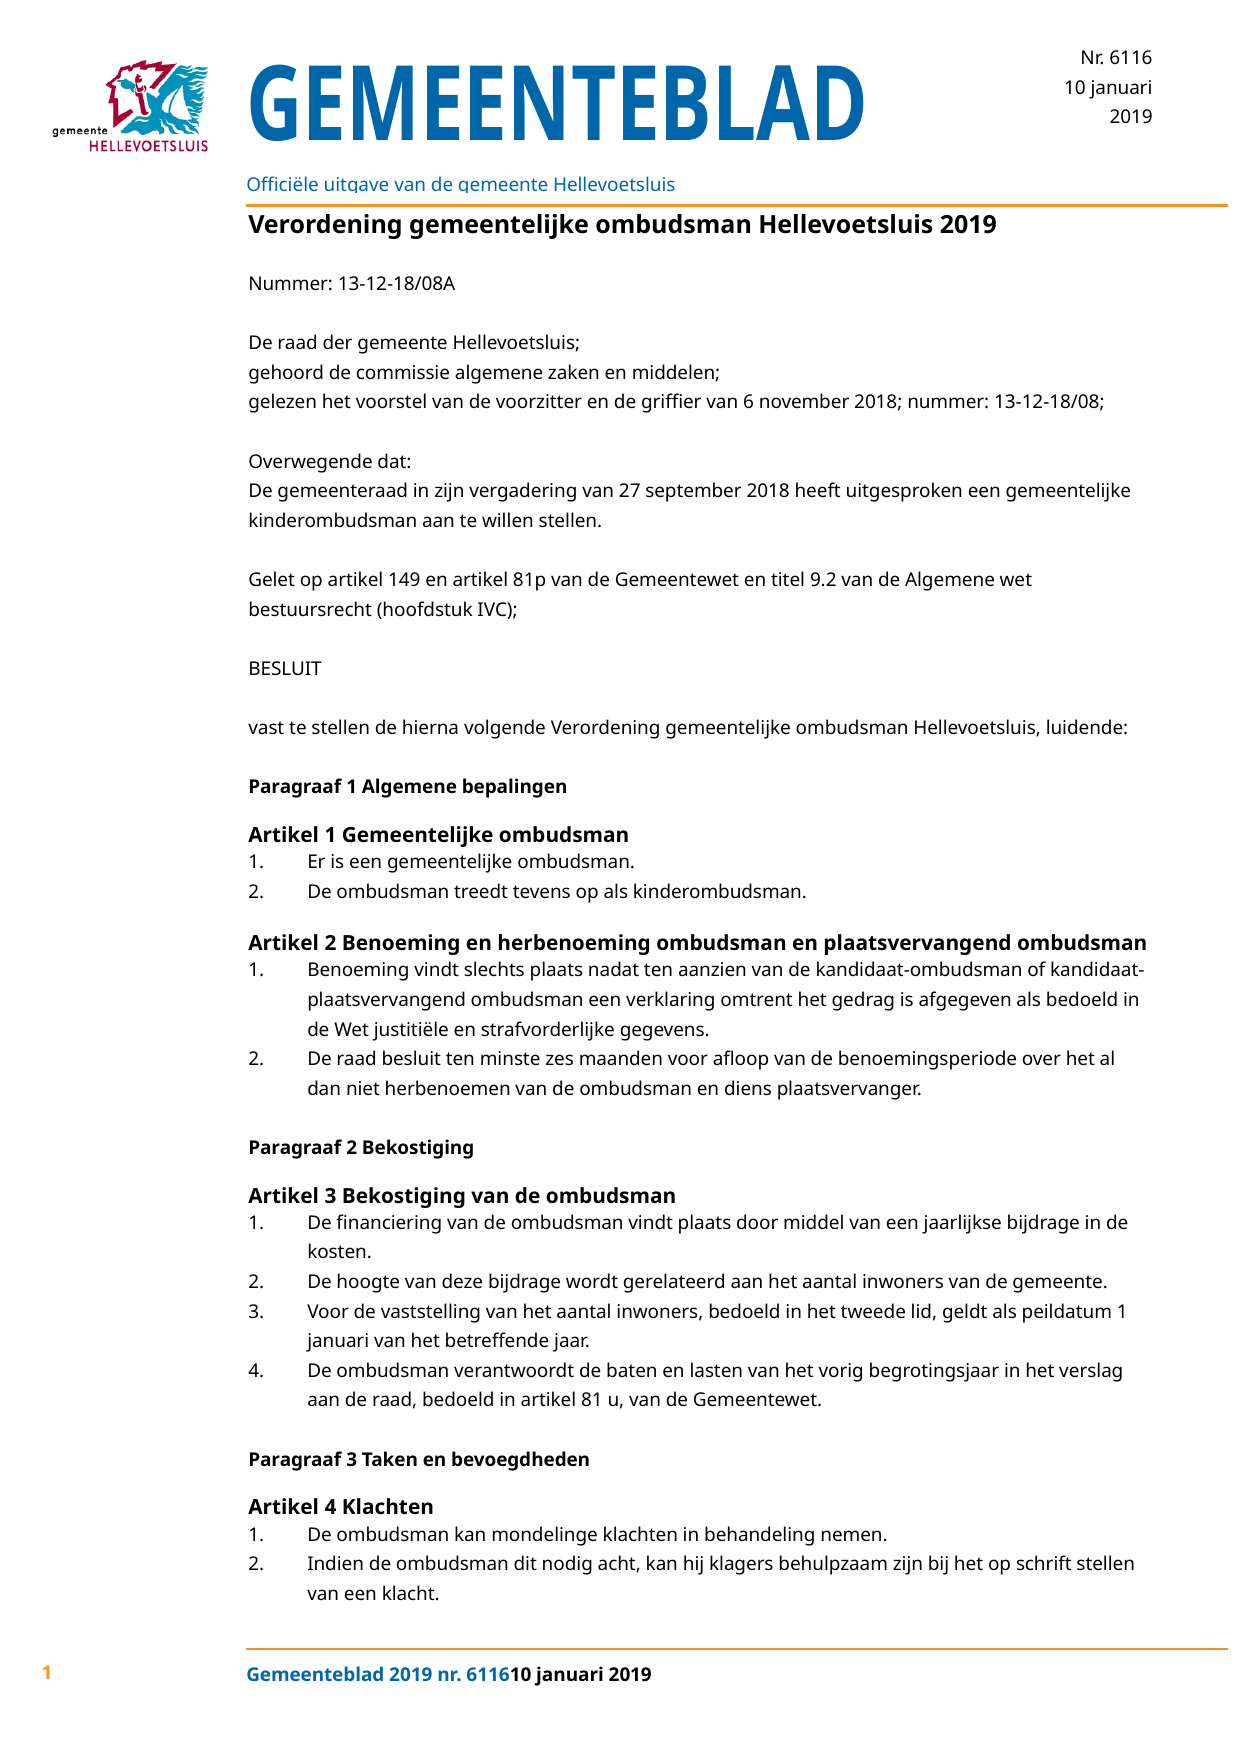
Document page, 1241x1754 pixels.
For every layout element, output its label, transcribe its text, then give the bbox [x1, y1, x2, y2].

list De ombudsman treedt tevens op als kinderombudsman. [248, 878, 1152, 903]
text Gelet op artikel 149 en artikel 81p van de Gemeentewet en titel 9.2 van de Algemene wet bestuursrecht (hoofdstuk IVC); [248, 566, 1152, 621]
text Paragraaf 1 Algemene bepalingen [248, 773, 1152, 799]
text gehoord de commissie algemene zaken en middelen; [248, 359, 1152, 385]
list Er is een gemeentelijke ombudsman. [248, 848, 1152, 874]
text gelezen het voorstel van de voorzitter en de griffier van 6 november 2018; nummer: 13-12-18/08; [248, 389, 1152, 414]
list De ombudsman verantwoordt de baten en lasten van het vorig begrotingsjaar in het verslag aan de raad, bedoeld in artikel 81 u, van de Gemeentewet. [248, 1357, 1152, 1412]
list Voor de vaststelling van het aantal inwoners, bedoeld in het tweede lid, geldt als peildatum 1 januari van het betreffende jaar. [248, 1298, 1152, 1353]
list De raad besluit ten minste zes maanden voor afloop van de benoemingsperiode over het al dan niet herbenoemen van de ombudsman en diens plaatsvervanger. [248, 1045, 1152, 1101]
list De ombudsman kan mondelinge klachten in behandeling nemen. [248, 1521, 1152, 1547]
text Artikel 3 Bekostiging van de ombudsman [248, 1181, 1152, 1209]
text BESLUIT [248, 655, 1152, 681]
text De raad der gemeente Hellevoetsluis; [248, 329, 1152, 355]
list Benoeming vindt slechts plaats nadat ten aanzien van de kandidaat-ombudsman of kandidaat-plaatsvervangend ombudsman een verklaring omtrent het gedrag is afgegeven als bedoeld in de Wet justitiële en strafvorderlijke gegevens. [248, 957, 1152, 1042]
text Overwegende dat: [248, 448, 1152, 473]
list De hoogte van deze bijdrage wordt gerelateerd aan het aantal inwoners van de gemeente. [248, 1268, 1152, 1294]
text Paragraaf 2 Bekostiging [248, 1134, 1152, 1160]
text Artikel 1 Gemeentelijke ombudsman [248, 820, 1152, 848]
text Nummer: 13-12-18/08A [248, 270, 1152, 296]
text Verordening gemeentelijke ombudsman Hellevoetsluis 2019 [248, 207, 1152, 241]
text Paragraaf 3 Taken en bevoegdheden [248, 1446, 1152, 1472]
list Indien de ombudsman dit nodig acht, kan hij klagers behulpzaam zijn bij het op schrift stellen van een klacht. [248, 1550, 1152, 1606]
text Artikel 4 Klachten [248, 1492, 1152, 1521]
text De gemeenteraad in zijn vergadering van 27 september 2018 heeft uitgesproken een gemeentelijke kinderombudsman aan te willen stellen. [248, 477, 1152, 533]
picture [41, 47, 231, 172]
list De financiering van de ombudsman vindt plaats door middel van een jaarlijkse bijdrage in de kosten. [248, 1209, 1152, 1264]
text Artikel 2 Benoeming en herbenoeming ombudsman en plaatsvervangend ombudsman [248, 928, 1152, 957]
text vast te stellen de hierna volgende Verordening gemeentelijke ombudsman Hellevoetsluis, luidende: [248, 714, 1152, 740]
